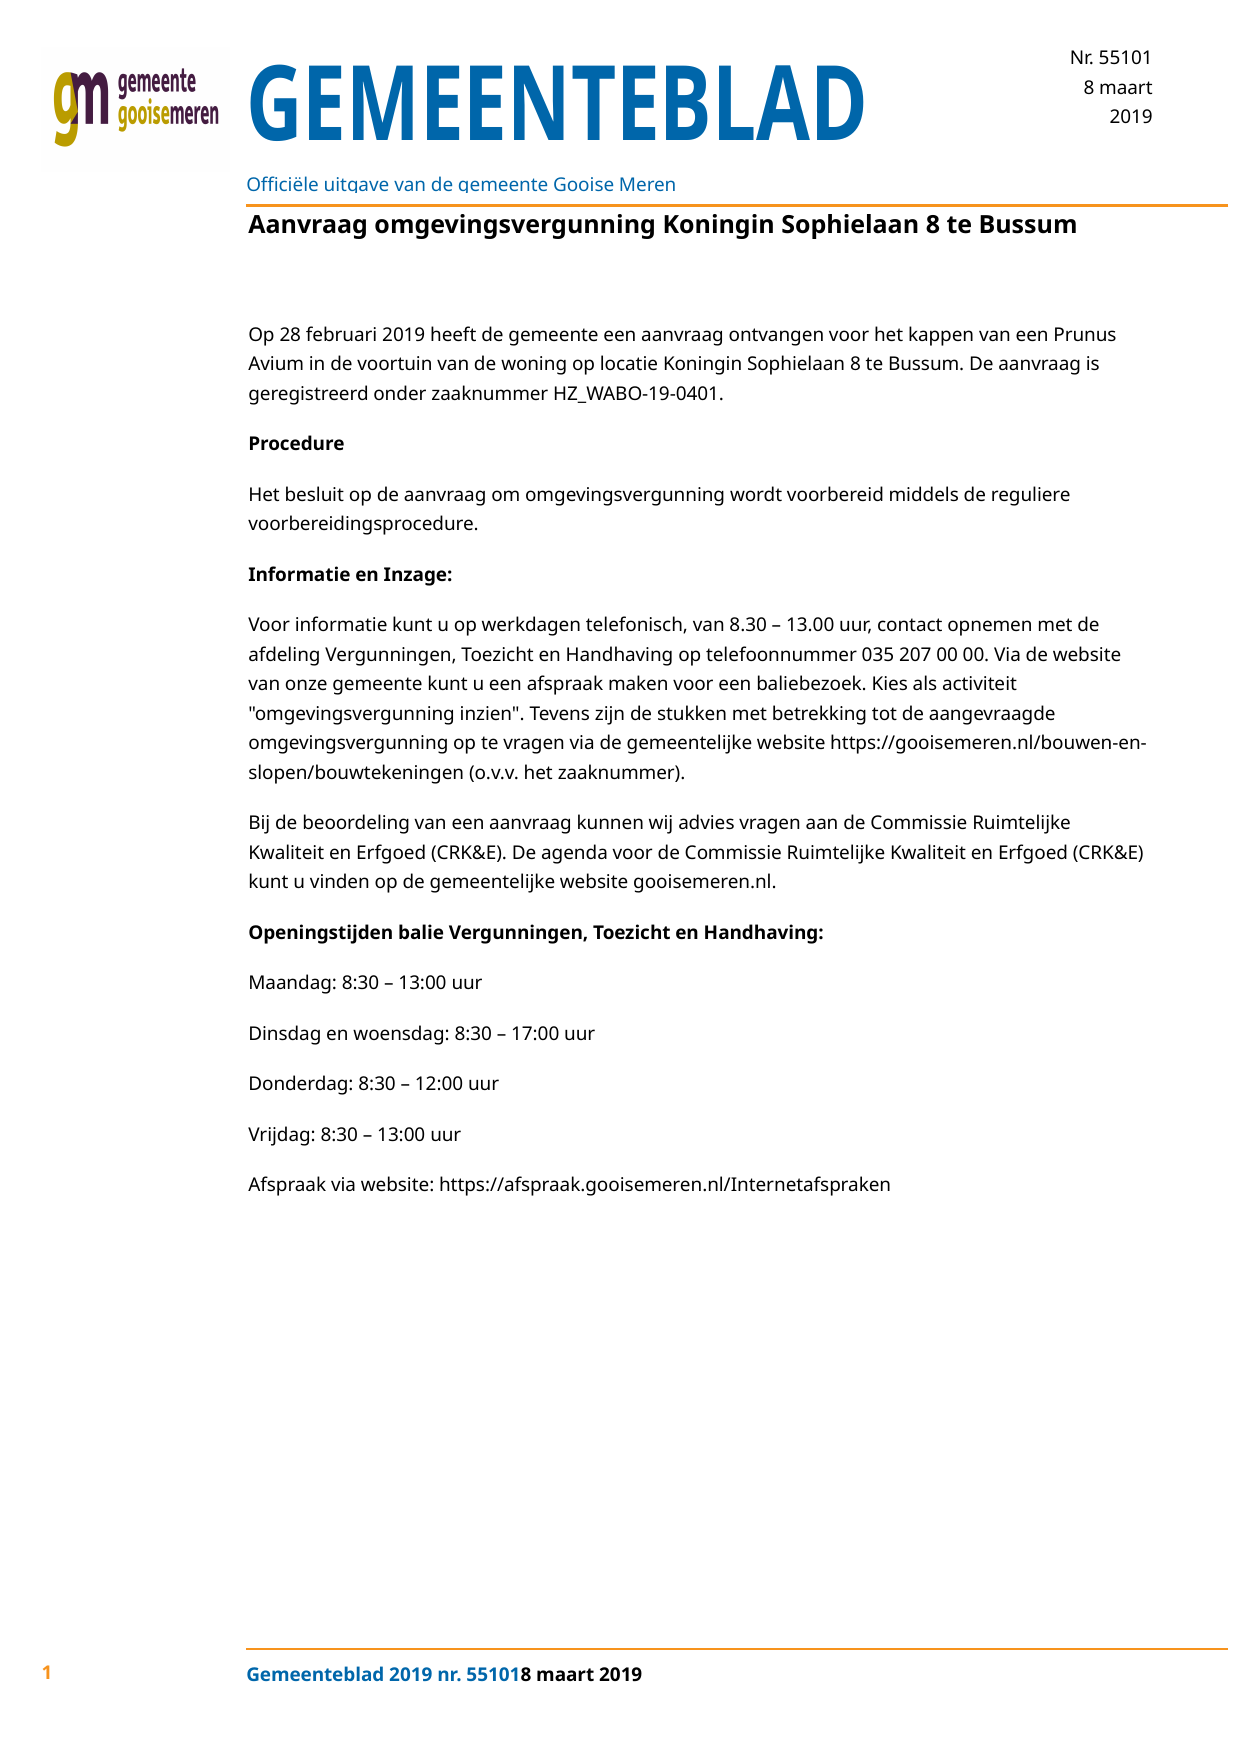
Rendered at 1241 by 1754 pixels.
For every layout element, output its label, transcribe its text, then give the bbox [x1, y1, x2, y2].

text Aanvraag omgevingsvergunning Koningin Sophielaan 8 te Bussum [248, 207, 1152, 241]
text Procedure [248, 430, 1152, 456]
text Maandag: 8:30 – 13:00 uur [248, 969, 1152, 995]
text Informatie en Inzage: [248, 561, 1152, 586]
text Donderdag: 8:30 – 12:00 uur [248, 1070, 1152, 1096]
text Bij de beoordeling van een aanvraag kunnen wij advies vragen aan de Commissie Ruimtelijke Kwaliteit en Erfgoed (CRK&E). De agenda voor de Commissie Ruimtelijke Kwaliteit en Erfgoed (CRK&E) kunt u vinden op de gemeentelijke website gooisemeren.nl. [248, 809, 1152, 894]
text Het besluit op de aanvraag om omgevingsvergunning wordt voorbereid middels de reguliere voorbereidingsprocedure. [248, 481, 1152, 536]
text Op 28 februari 2019 heeft de gemeente een aanvraag ontvangen voor het kappen van een Prunus Avium in de voortuin van de woning op locatie Koningin Sophielaan 8 te Bussum. De aanvraag is geregistreerd onder zaaknummer HZ_WABO-19-0401. [248, 321, 1152, 406]
text Dinsdag en woensdag: 8:30 – 17:00 uur [248, 1020, 1152, 1046]
picture [41, 47, 231, 172]
text Afspraak via website: https://afspraak.gooisemeren.nl/Internetafspraken [248, 1171, 1152, 1197]
text Voor informatie kunt u op werkdagen telefonisch, van 8.30 – 13.00 uur, contact opnemen met de afdeling Vergunningen, Toezicht en Handhaving op telefoonnummer 035 207 00 00. Via de website van onze gemeente kunt u een afspraak maken voor een baliebezoek. Kies als activiteit "omgevingsvergunning inzien". Tevens zijn de stukken met betrekking tot de aangevraagde omgevingsvergunning op te vragen via de gemeentelijke website https://gooisemeren.nl/bouwen-en-slopen/bouwtekeningen (o.v.v. het zaaknummer). [248, 611, 1152, 785]
text Openingstijden balie Vergunningen, Toezicht en Handhaving: [248, 919, 1152, 945]
text Vrijdag: 8:30 – 13:00 uur [248, 1121, 1152, 1146]
